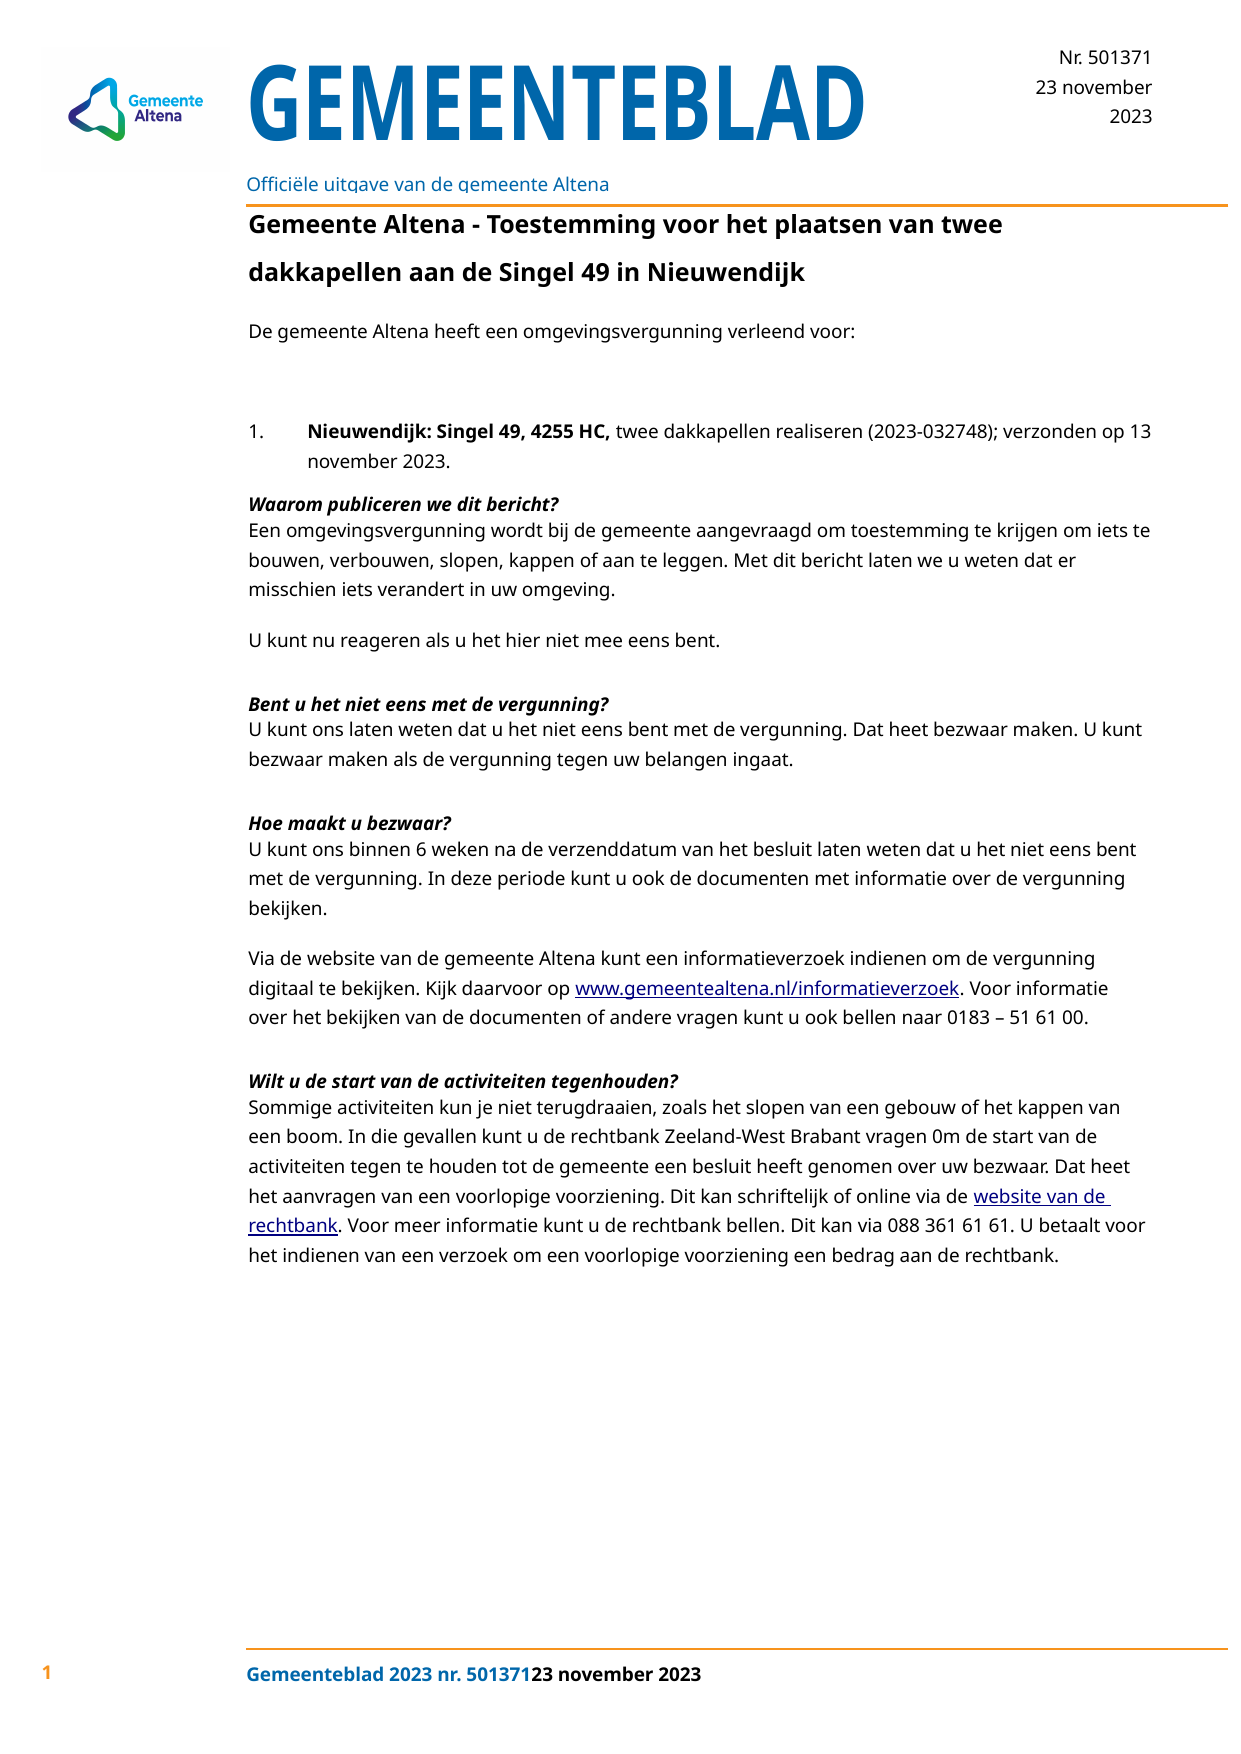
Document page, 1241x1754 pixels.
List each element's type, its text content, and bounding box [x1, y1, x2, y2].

text U kunt ons binnen 6 weken na de verzenddatum van het besluit laten weten dat u het niet eens bent met de vergunning. In deze periode kunt u ook de documenten met informatie over de vergunning bekijken. [248, 836, 1152, 921]
text U kunt nu reageren als u het hier niet mee eens bent. [248, 627, 1152, 652]
text Bent u het niet eens met de vergunning? [248, 691, 1152, 716]
text Gemeente Altena - Toestemming voor het plaatsen van twee dakkapellen aan de Singel 49 in Nieuwendijk [248, 207, 1152, 288]
text Waarom publiceren we dit bericht? [248, 491, 1152, 517]
text Wilt u de start van de activiteiten tegenhouden? [248, 1068, 1152, 1094]
list Nieuwendijk: Singel 49, 4255 HC, twee dakkapellen realiseren (2023-032748); verzonden op 13 november 2023. [248, 419, 1152, 474]
text Sommige activiteiten kun je niet terugdraaien, zoals het slopen van een gebouw of het kappen van een boom. In die gevallen kunt u de rechtbank Zeeland-West Brabant vragen 0m de start van de activiteiten tegen te houden tot de gemeente een besluit heeft genomen over uw bezwaar. Dat heet het aanvragen van een voorlopige voorziening. Dit kan schriftelijk of online via de website van de rechtbank. Voor meer informatie kunt u de rechtbank bellen. Dit kan via 088 361 61 61. U betaalt voor het indienen van een verzoek om een voorlopige voorziening een bedrag aan de rechtbank. [248, 1094, 1152, 1268]
text Hoe maakt u bezwaar? [248, 810, 1152, 836]
text U kunt ons laten weten dat u het niet eens bent met de vergunning. Dat heet bezwaar maken. U kunt bezwaar maken als de vergunning tegen uw belangen ingaat. [248, 716, 1152, 772]
text Een omgevingsvergunning wordt bij de gemeente aangevraagd om toestemming te krijgen om iets te bouwen, verbouwen, slopen, kappen of aan te leggen. Met dit bericht laten we u weten dat er misschien iets verandert in uw omgeving. [248, 517, 1152, 602]
text Via de website van de gemeente Altena kunt een informatieverzoek indienen om de vergunning digitaal te bekijken. Kijk daarvoor op www.gemeentealtena.nl/informatieverzoek. Voor informatie over het bekijken van de documenten of andere vragen kunt u ook bellen naar 0183 – 51 61 00. [248, 945, 1152, 1030]
picture [41, 47, 231, 172]
text De gemeente Altena heeft een omgevingsvergunning verleend voor: [248, 318, 1152, 344]
